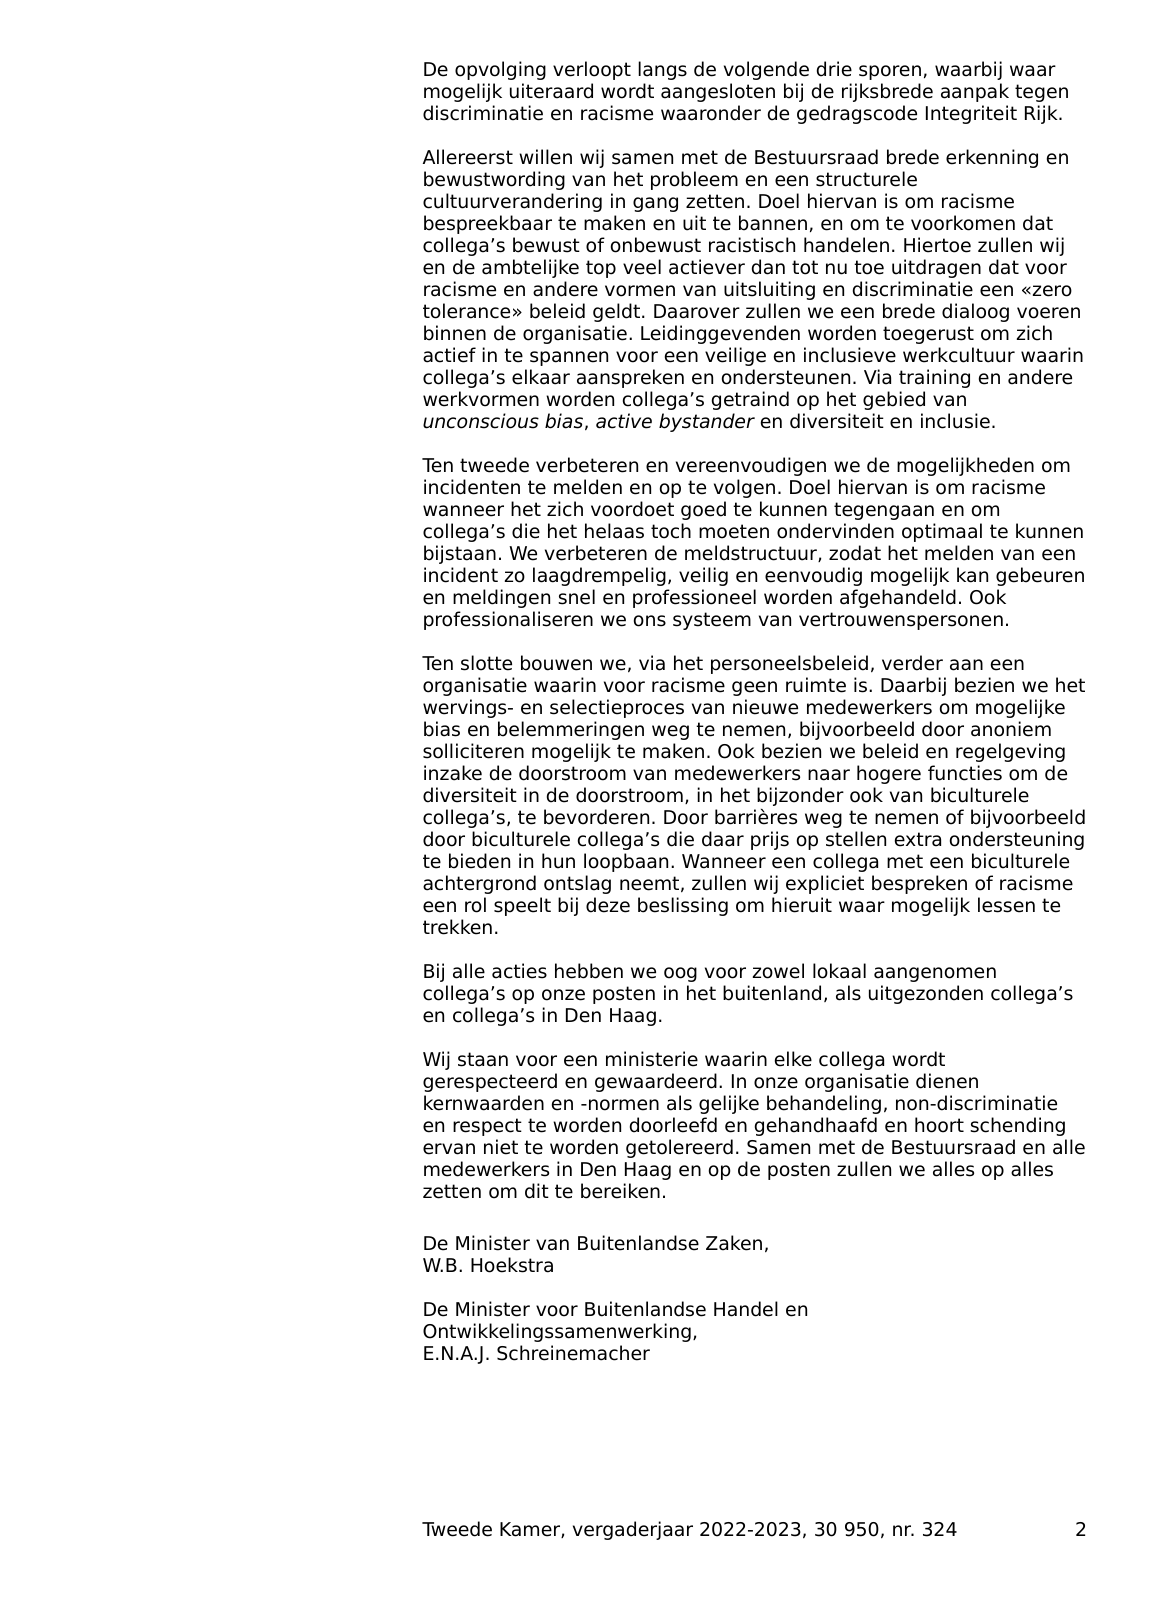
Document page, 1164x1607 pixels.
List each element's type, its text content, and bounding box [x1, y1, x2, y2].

text Ten slotte bouwen we, via het personeelsbeleid, verder aan een organisatie waarin voor racisme geen ruimte is. Daarbij bezien we het wervings- en selectieproces van nieuwe medewerkers om mogelijke bias en belemmeringen weg te nemen, bijvoorbeeld door anoniem solliciteren mogelijk te maken. Ook bezien we beleid en regelgeving inzake de doorstroom van medewerkers naar hogere functies om de diversiteit in de doorstroom, in het bijzonder ook van biculturele collega’s, te bevorderen. Door barrières weg te nemen of bijvoorbeeld door biculturele collega’s die daar prijs op stellen extra ondersteuning te bieden in hun loopbaan. Wanneer een collega met een biculturele achtergrond ontslag neemt, zullen wij expliciet bespreken of racisme een rol speelt bij deze beslissing om hieruit waar mogelijk lessen te trekken. [422, 653, 1087, 939]
text Bij alle acties hebben we oog voor zowel lokaal aangenomen collega’s op onze posten in het buitenland, als uitgezonden collega’s en collega’s in Den Haag. [422, 961, 1087, 1027]
text Allereerst willen wij samen met de Bestuursraad brede erkenning en bewustwording van het probleem en een structurele cultuurverandering in gang zetten. Doel hiervan is om racisme bespreekbaar te maken en uit te bannen, en om te voorkomen dat collega’s bewust of onbewust racistisch handelen. Hiertoe zullen wij en de ambtelijke top veel actiever dan tot nu toe uitdragen dat voor racisme en andere vormen van uitsluiting en discriminatie een «zero tolerance» beleid geldt. Daarover zullen we een brede dialoog voeren binnen de organisatie. Leidinggevenden worden toegerust om zich actief in te spannen voor een veilige en inclusieve werkcultuur waarin collega’s elkaar aanspreken en ondersteunen. Via training en andere werkvormen worden collega’s getraind op het gebied van unconscious bias, active bystander en diversiteit en inclusie. [422, 147, 1087, 433]
text De Minister van Buitenlandse Zaken, W.B. Hoekstra [422, 1233, 1087, 1277]
text Ten tweede verbeteren en vereenvoudigen we de mogelijkheden om incidenten te melden en op te volgen. Doel hiervan is om racisme wanneer het zich voordoet goed te kunnen tegengaan en om collega’s die het helaas toch moeten ondervinden optimaal te kunnen bijstaan. We verbeteren de meldstructuur, zodat het melden van een incident zo laagdrempelig, veilig en eenvoudig mogelijk kan gebeuren en meldingen snel en professioneel worden afgehandeld. Ook professionaliseren we ons systeem van vertrouwenspersonen. [422, 455, 1087, 631]
text De Minister voor Buitenlandse Handel en Ontwikkelingssamenwerking, E.N.A.J. Schreinemacher [422, 1299, 1087, 1365]
text Wij staan voor een ministerie waarin elke collega wordt gerespecteerd en gewaardeerd. In onze organisatie dienen kernwaarden en -normen als gelijke behandeling, non-discriminatie en respect te worden doorleefd en gehandhaafd en hoort schending ervan niet te worden getolereerd. Samen met de Bestuursraad en alle medewerkers in Den Haag en op de posten zullen we alles op alles zetten om dit te bereiken. [422, 1049, 1087, 1203]
text De opvolging verloopt langs de volgende drie sporen, waarbij waar mogelijk uiteraard wordt aangesloten bij de rijksbrede aanpak tegen discriminatie en racisme waaronder de gedragscode Integriteit Rijk. [422, 59, 1087, 125]
